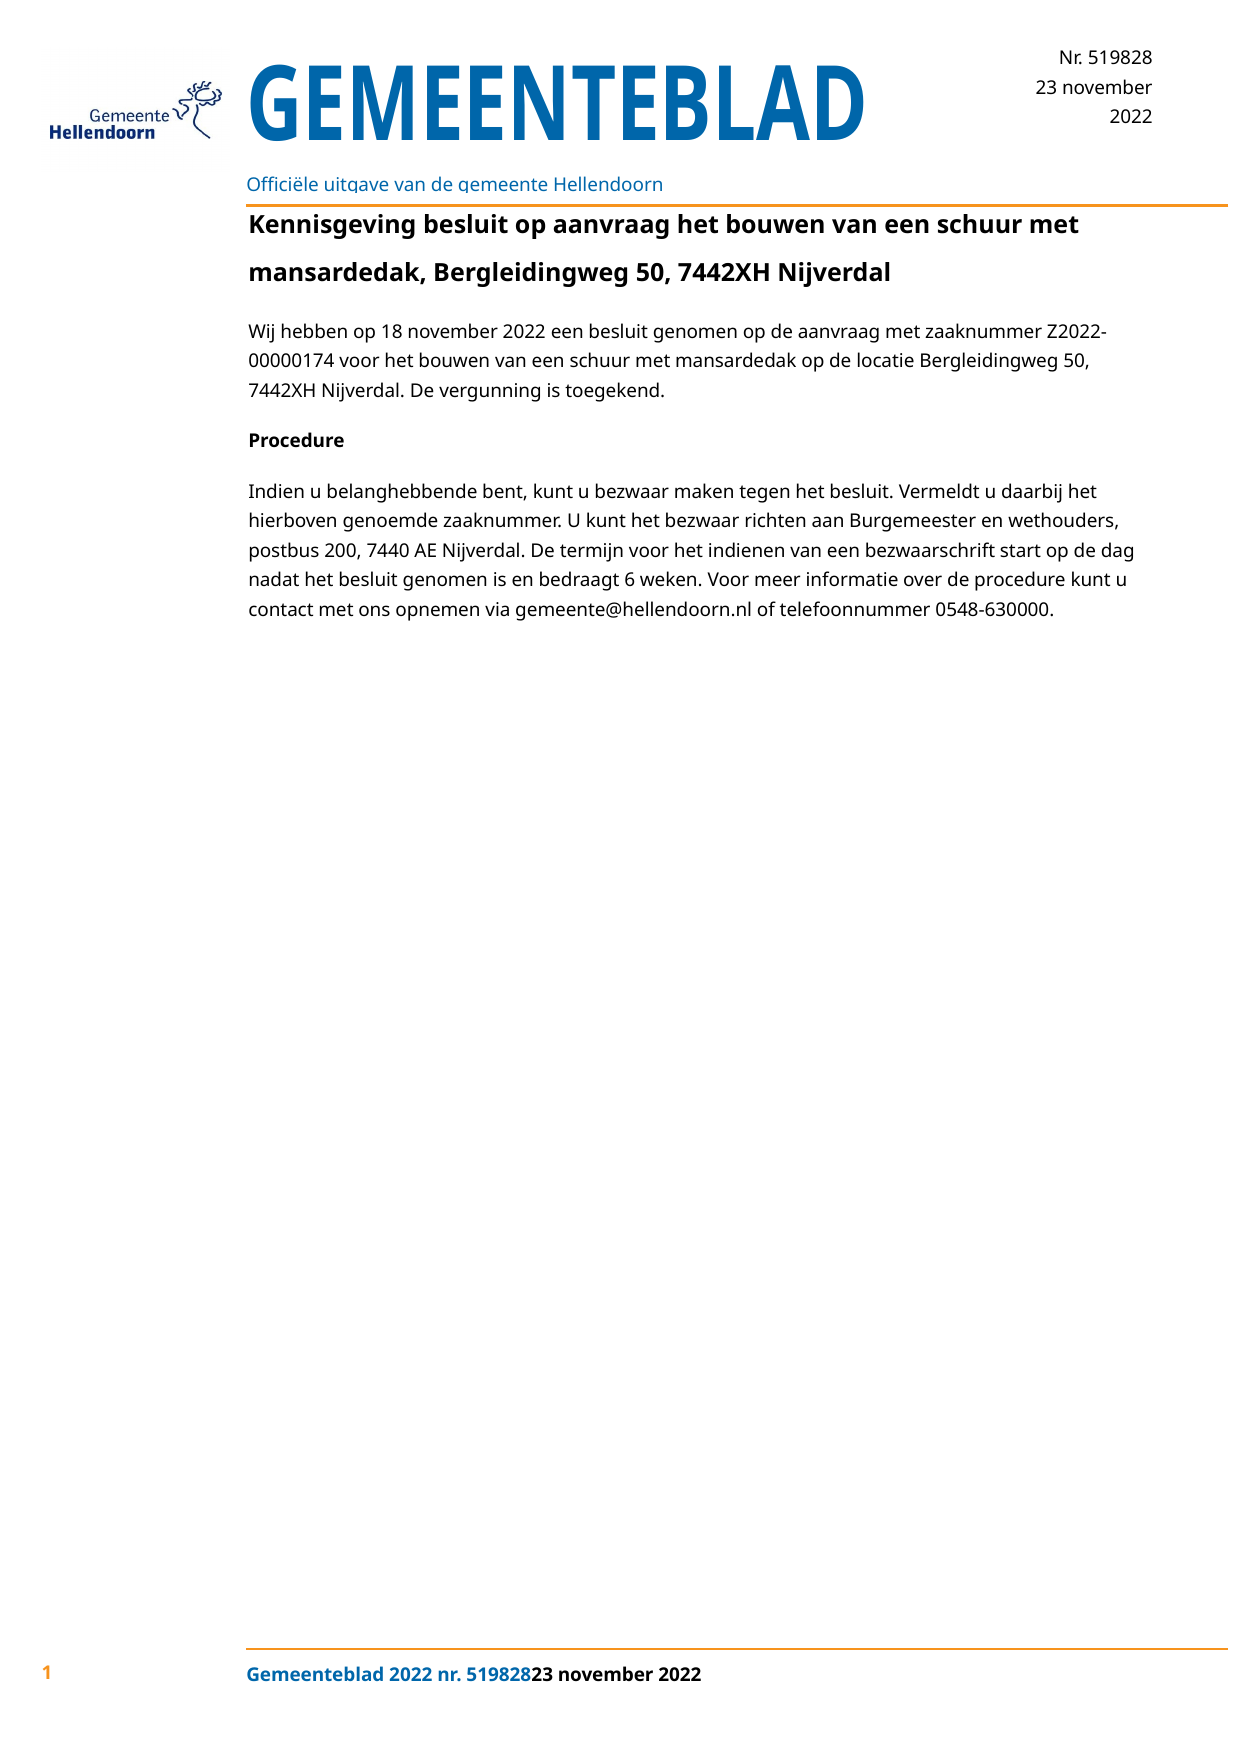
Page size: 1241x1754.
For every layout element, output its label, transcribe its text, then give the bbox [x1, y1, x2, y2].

text Wij hebben op 18 november 2022 een besluit genomen op de aanvraag met zaaknummer Z2022-00000174 voor het bouwen van een schuur met mansardedak op de locatie Bergleidingweg 50, 7442XH Nijverdal. De vergunning is toegekend. [248, 318, 1152, 403]
text Indien u belanghebbende bent, kunt u bezwaar maken tegen het besluit. Vermeldt u daarbij het hierboven genoemde zaaknummer. U kunt het bezwaar richten aan Burgemeester en wethouders, postbus 200, 7440 AE Nijverdal. De termijn voor het indienen van een bezwaarschrift start op de dag nadat het besluit genomen is en bedraagt 6 weken. Voor meer informatie over de procedure kunt u contact met ons opnemen via gemeente@hellendoorn.nl of telefoonnummer 0548-630000. [248, 478, 1152, 622]
text Kennisgeving besluit op aanvraag het bouwen van een schuur met mansardedak, Bergleidingweg 50, 7442XH Nijverdal [248, 207, 1152, 288]
text Procedure [248, 427, 1152, 453]
picture [41, 47, 231, 172]
